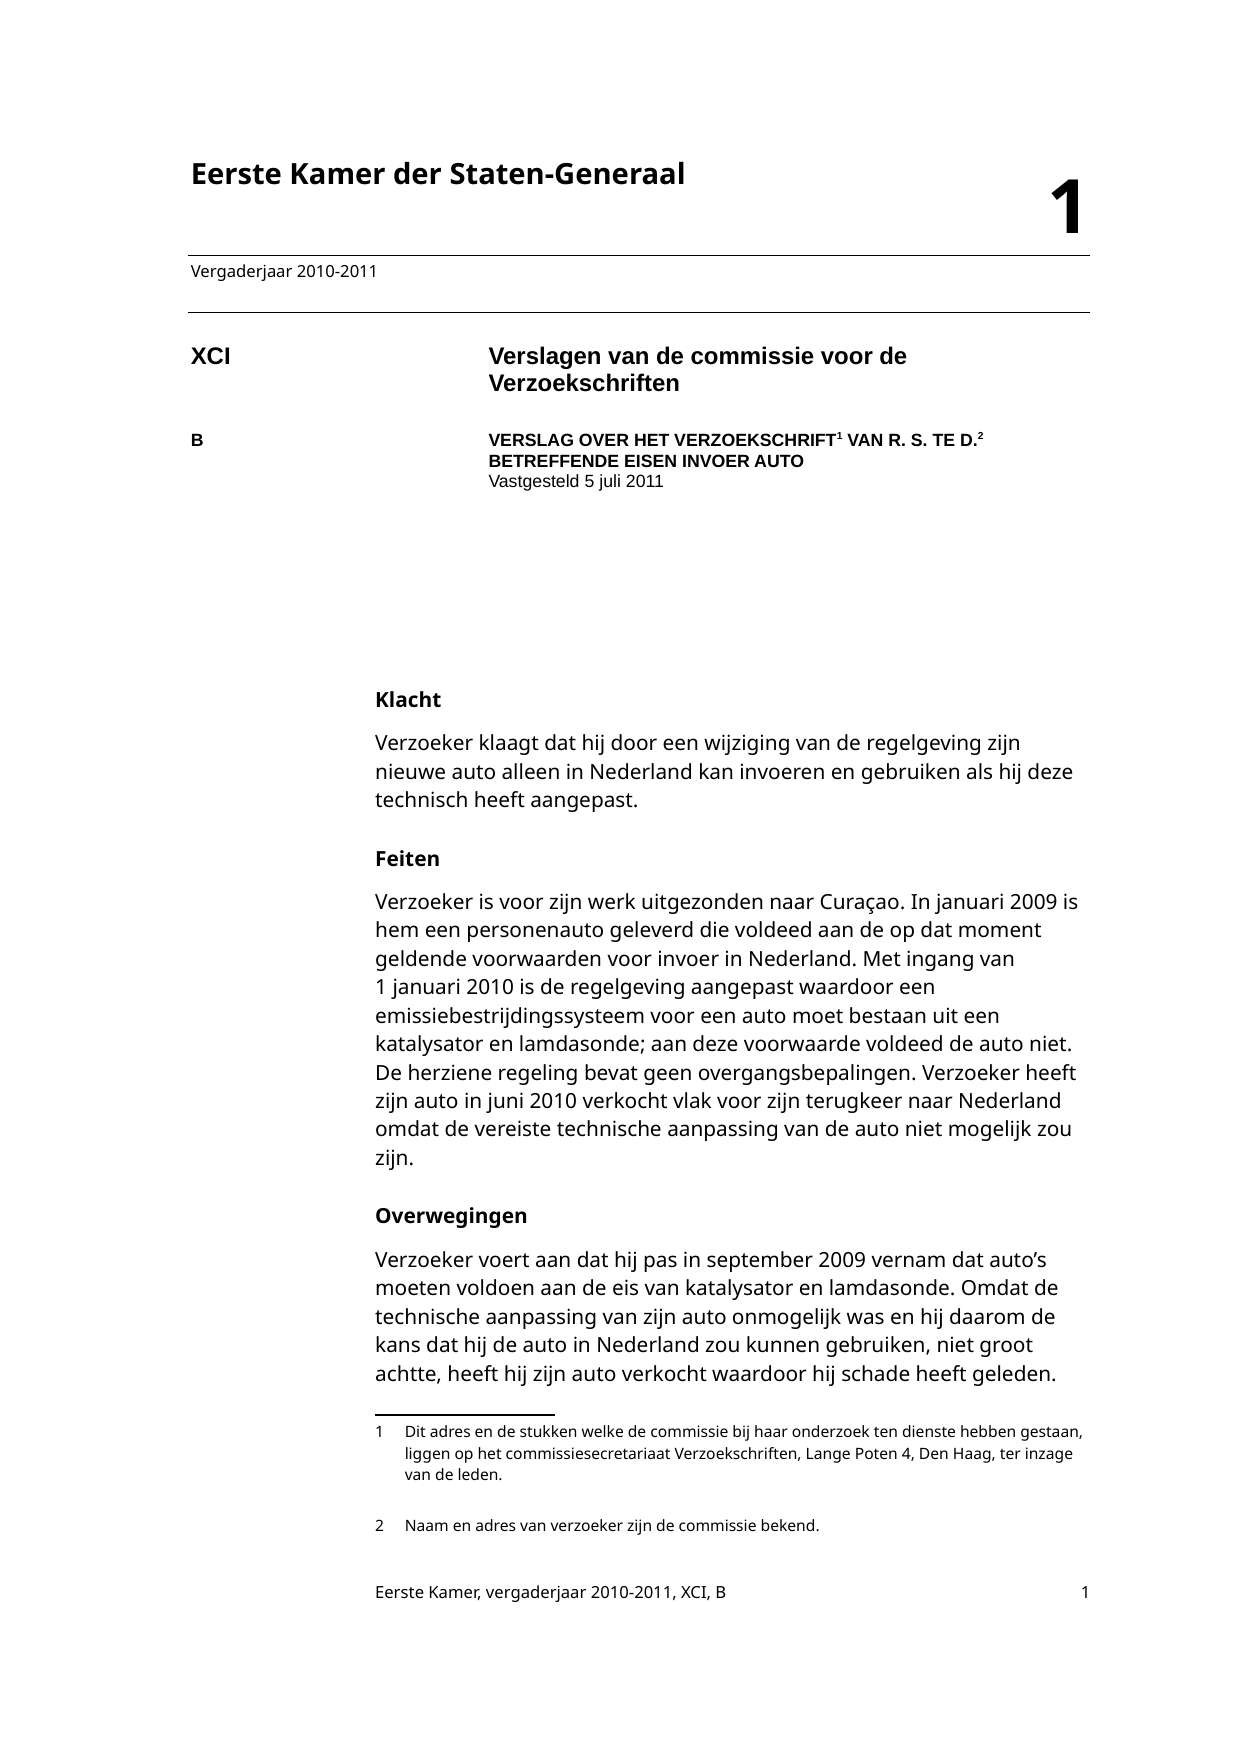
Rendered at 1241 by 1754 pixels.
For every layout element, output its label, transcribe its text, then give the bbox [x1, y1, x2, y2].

text Overwegingen [375, 1201, 1090, 1230]
table_cell Vergaderjaar 2010-2011 [188, 256, 485, 312]
text Klacht [375, 685, 1090, 713]
text Verzoeker is voor zijn werk uitgezonden naar Curaçao. In januari 2009 is hem een personenauto geleverd die voldeed aan de op dat moment geldende voorwaarden voor invoer in Nederland. Met ingang van 1 januari 2010 is de regelgeving aangepast waardoor een emissiebestrijdingssysteem voor een auto moet bestaan uit een katalysator en lamdasonde; aan deze voorwaarde voldeed de auto niet. De herziene regeling bevat geen overgangsbepalingen. Verzoeker heeft zijn auto in juni 2010 verkocht vlak voor zijn terugkeer naar Nederland omdat de vereiste technische aanpassing van de auto niet mogelijk zou zijn. [375, 887, 1090, 1171]
table_cell B [188, 427, 485, 566]
table_header Eerste Kamer der Staten-Generaal [188, 150, 909, 255]
text Verzoeker voert aan dat hij pas in september 2009 vernam dat auto’s moeten voldoen aan de eis van katalysator en lamdasonde. Omdat de technische aanpassing van zijn auto onmogelijk was en hij daarom de kans dat hij de auto in Nederland zou kunnen gebruiken, niet groot achtte, heeft hij zijn auto verkocht waardoor hij schade heeft geleden. [375, 1245, 1090, 1387]
text Verzoeker klaagt dat hij door een wijziging van de regelgeving zijn nieuwe auto alleen in Nederland kan invoeren en gebruiken als hij deze technisch heeft aangepast. [375, 728, 1090, 814]
table_cell Verslagen van de commissie voor de Verzoekschriften [485, 339, 1090, 427]
table_cell [188, 313, 485, 339]
text Feiten [375, 844, 1090, 872]
table_cell [485, 256, 1090, 312]
table_cell [485, 313, 1090, 339]
table_cell XCI [188, 339, 485, 427]
table_cell VERSLAG OVER HET VERZOEKSCHRIFT VAN R. S. TE D. BETREFFENDE EISEN INVOER AUTO Vastgesteld 5 juli 2011 [485, 427, 1090, 566]
table_header 1 [910, 150, 1090, 255]
